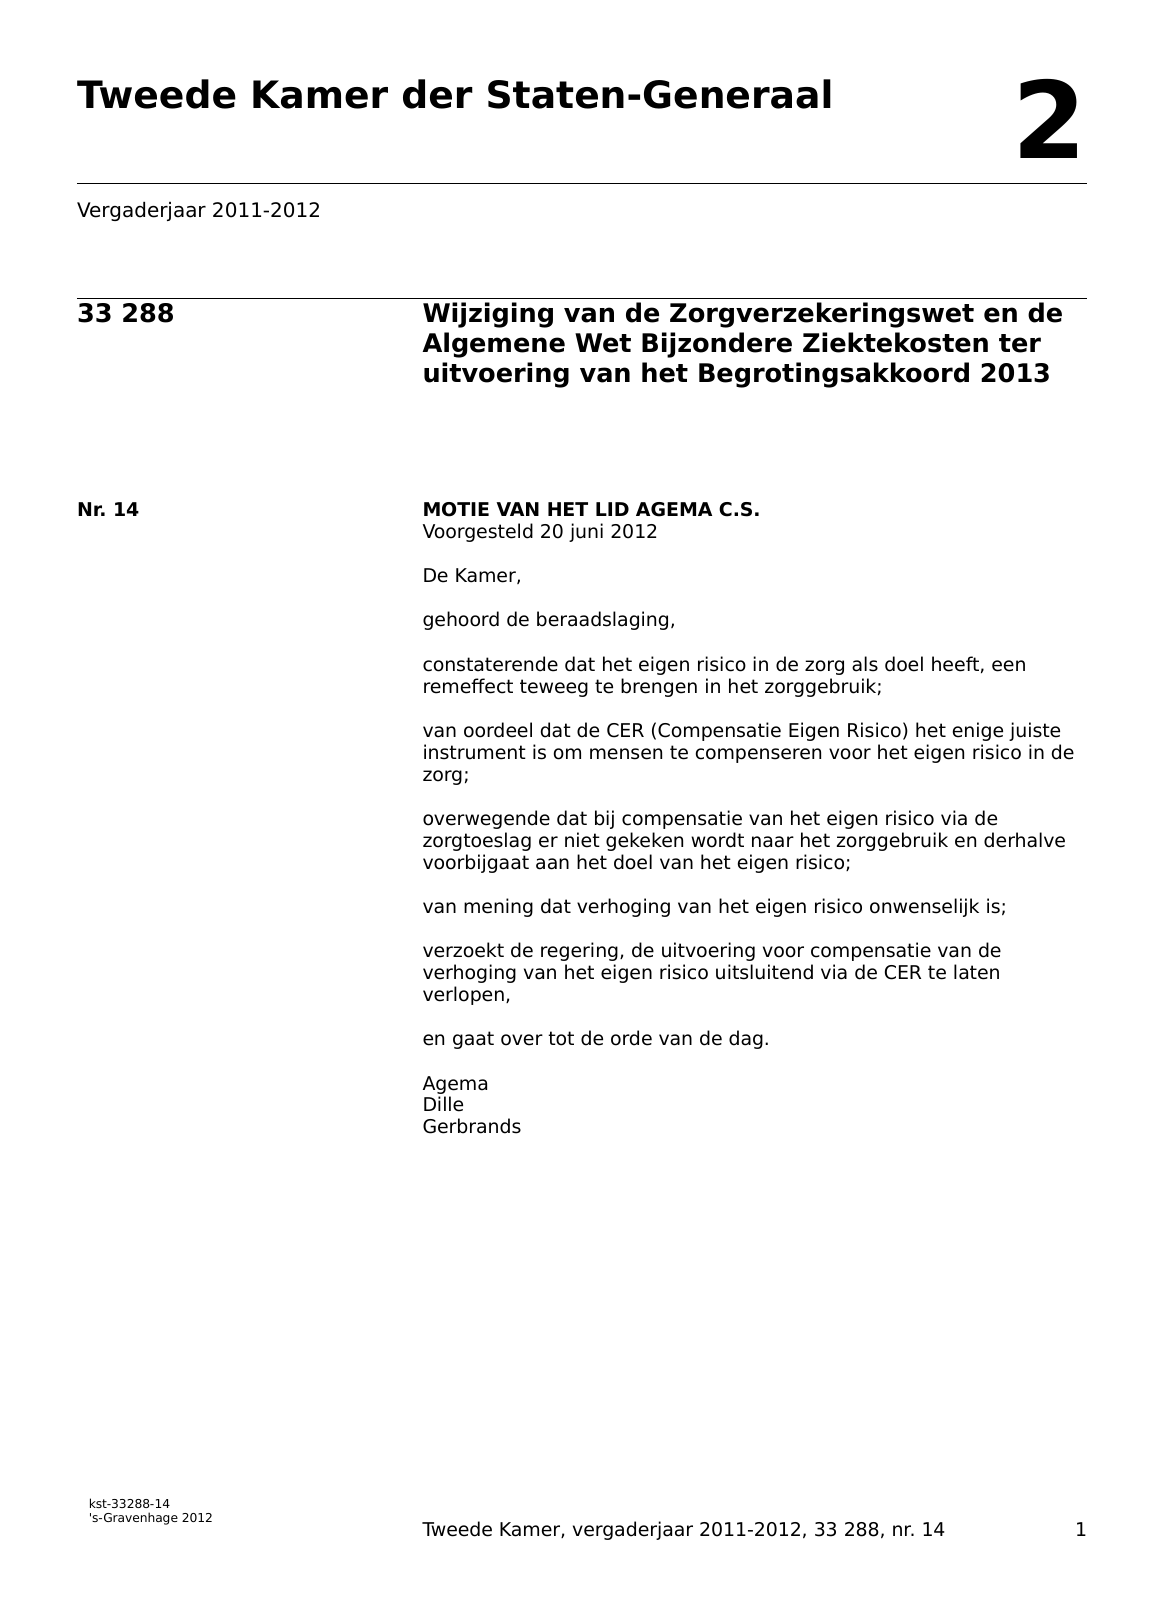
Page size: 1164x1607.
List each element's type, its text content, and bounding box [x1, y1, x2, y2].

table_header Tweede Kamer der Staten-Generaal [77, 59, 886, 183]
text van oordeel dat de CER (Compensatie Eigen Risico) het enige juiste instrument is om mensen te compenseren voor het eigen risico in de zorg; [422, 720, 1087, 786]
subtitle Nr. 14 MOTIE VAN HET LID AGEMA C.S. [77, 499, 1087, 521]
text verzoekt de regering, de uitvoering voor compensatie van de verhoging van het eigen risico uitsluitend via de CER te laten verlopen, [422, 940, 1087, 1006]
text 's-Gravenhage 2012 [88, 1511, 323, 1525]
text Voorgesteld 20 juni 2012 [422, 521, 1087, 543]
text van mening dat verhoging van het eigen risico onwenselijk is; [422, 896, 1087, 918]
table_header 2 [886, 59, 1087, 183]
text constaterende dat het eigen risico in de zorg als doel heeft, een remeffect teweeg te brengen in het zorggebruik; [422, 653, 1087, 697]
text kst-33288-14 [88, 1497, 323, 1511]
text Agema [422, 1072, 1087, 1094]
text De Kamer, [422, 565, 1087, 587]
subtitle 33 288 Wijziging van de Zorgverzekeringswet en de Algemene Wet Bijzondere Ziektekosten ter uitvoering van het Begrotingsakkoord 2013 [77, 299, 1087, 388]
text gehoord de beraadslaging, [422, 609, 1087, 631]
text Gerbrands [422, 1116, 1087, 1138]
text en gaat over tot de orde van de dag. [422, 1028, 1087, 1050]
table_cell Vergaderjaar 2011-2012 [77, 184, 1087, 298]
text overwegende dat bij compensatie van het eigen risico via de zorgtoeslag er niet gekeken wordt naar het zorggebruik en derhalve voorbijgaat aan het doel van het eigen risico; [422, 808, 1087, 874]
text Dille [422, 1094, 1087, 1116]
